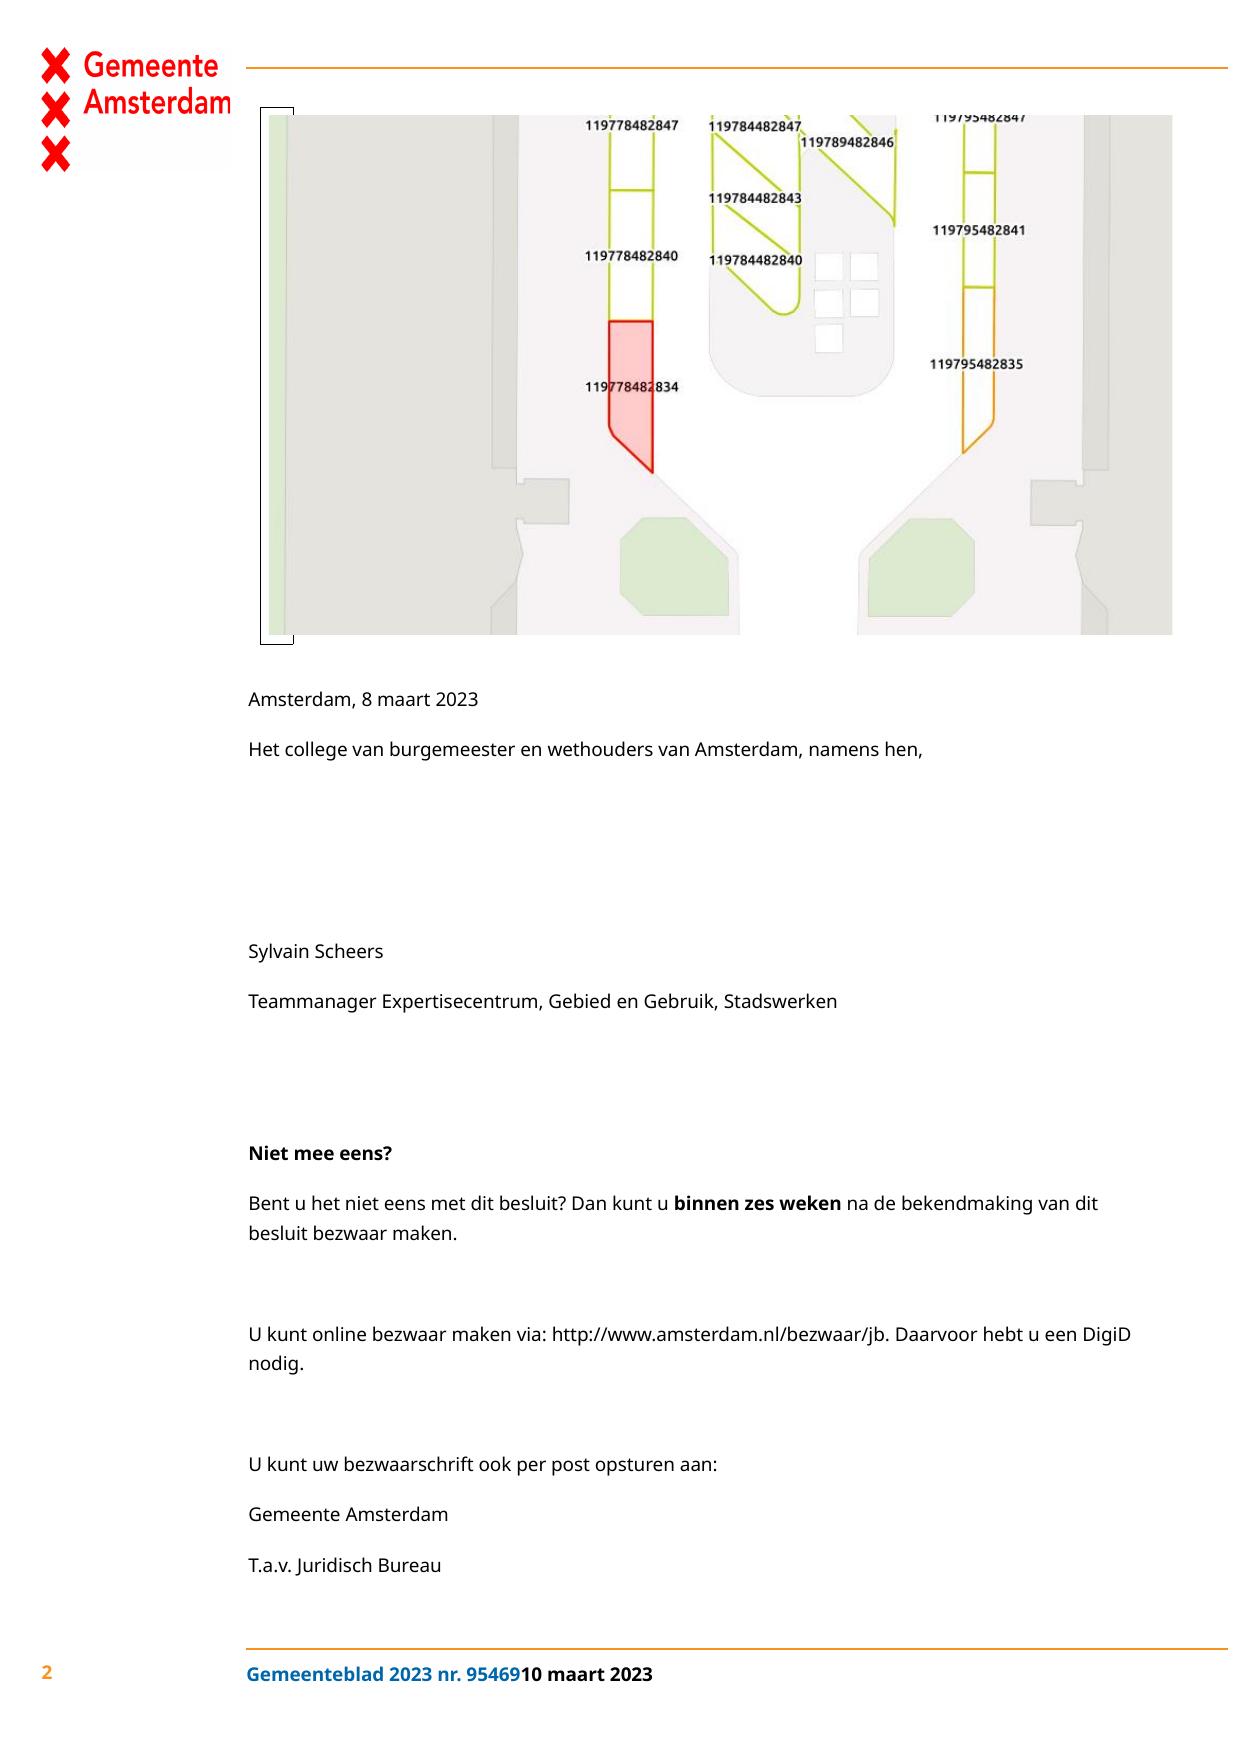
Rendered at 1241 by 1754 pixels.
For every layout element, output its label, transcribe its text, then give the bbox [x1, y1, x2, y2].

text Gemeente Amsterdam [248, 1502, 1152, 1527]
text Bent u het niet eens met dit besluit? Dan kunt u binnen zes weken na de bekendmaking van dit besluit bezwaar maken. [248, 1190, 1152, 1246]
text T.a.v. Juridisch Bureau [248, 1552, 1152, 1578]
picture [268, 115, 1173, 635]
text U kunt uw bezwaarschrift ook per post opsturen aan: [248, 1451, 1152, 1477]
picture [41, 47, 231, 172]
text Amsterdam, 8 maart 2023 [248, 686, 1152, 712]
text Niet mee eens? [248, 1140, 1152, 1166]
text Sylvain Scheers [248, 938, 1152, 964]
text Het college van burgemeester en wethouders van Amsterdam, namens hen, [248, 737, 1152, 762]
text Teammanager Expertisecentrum, Gebied en Gebruik, Stadswerken [248, 989, 1152, 1014]
text U kunt online bezwaar maken via: http://www.amsterdam.nl/bezwaar/jb. Daarvoor hebt u een DigiD nodig. [248, 1321, 1152, 1376]
